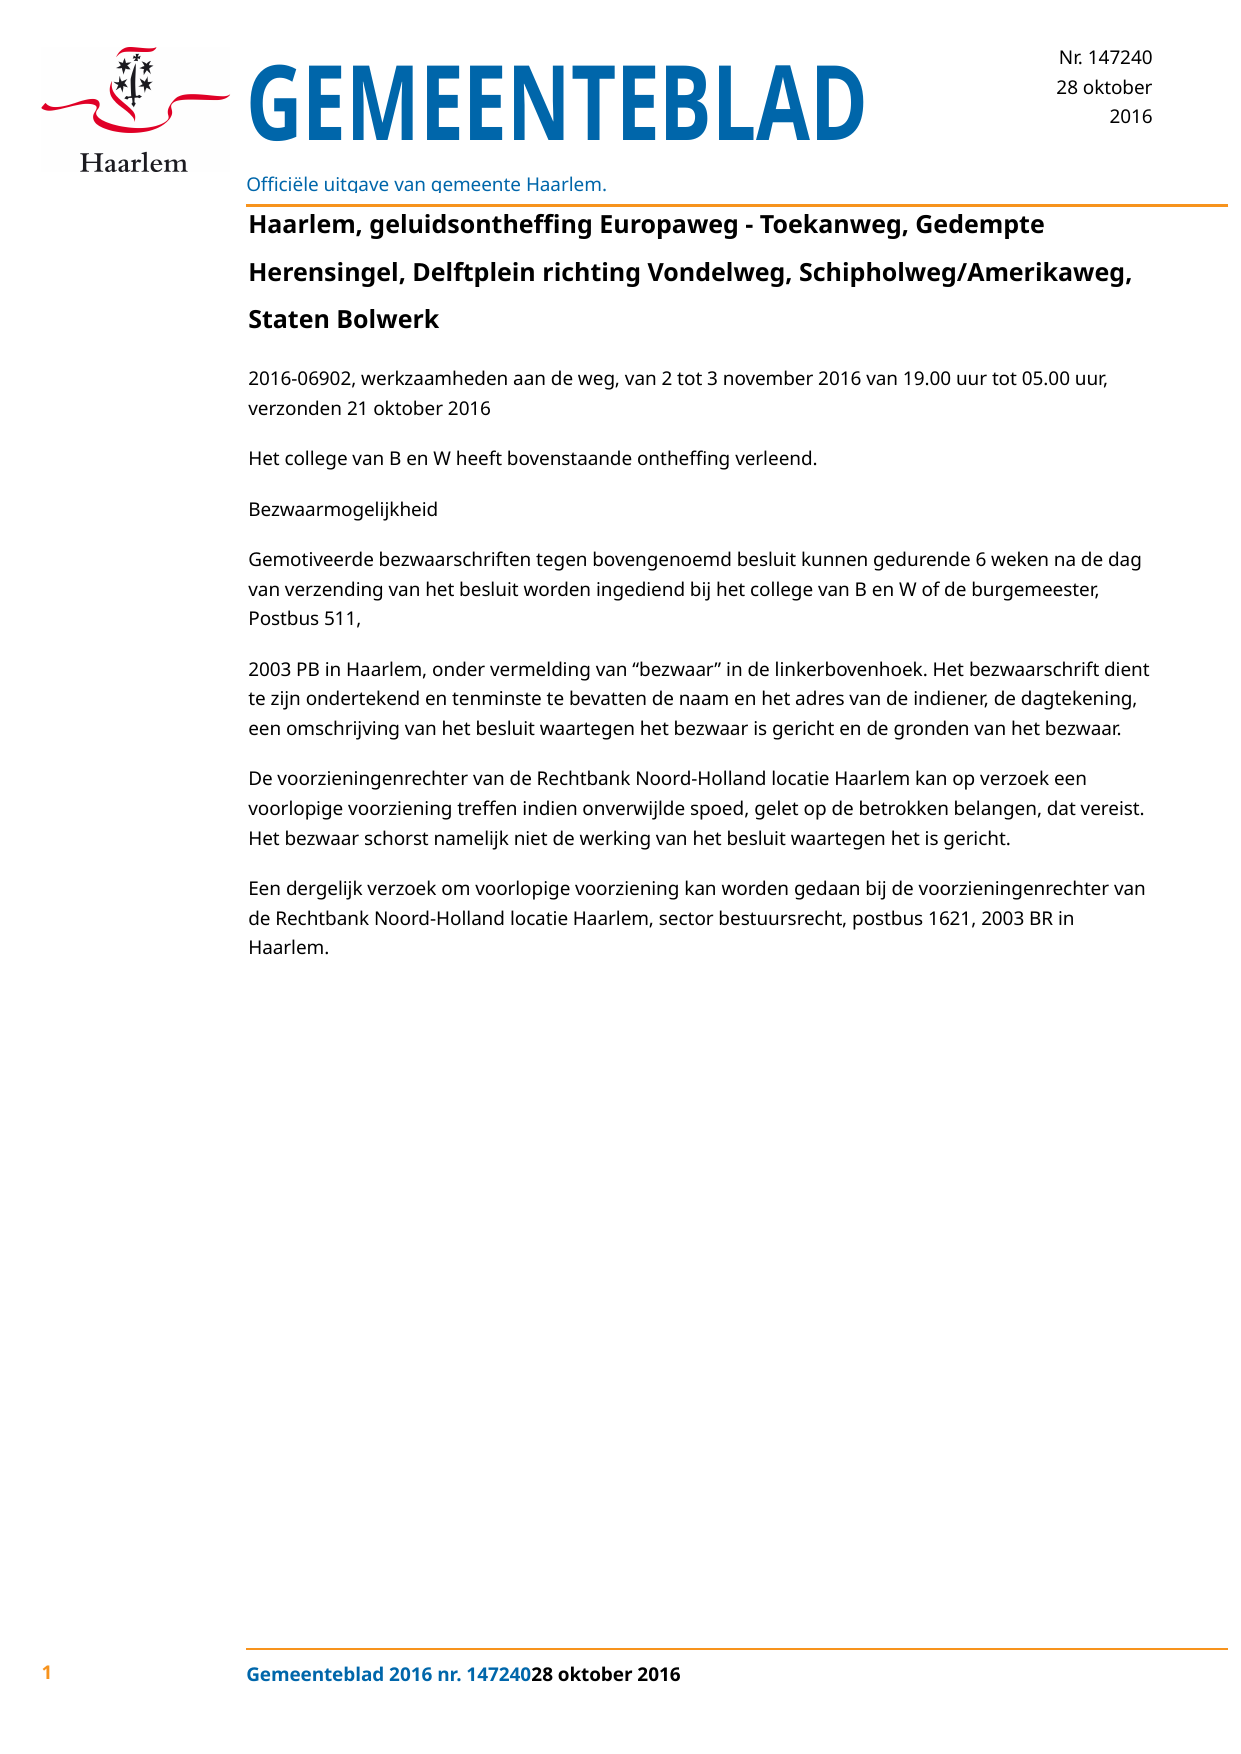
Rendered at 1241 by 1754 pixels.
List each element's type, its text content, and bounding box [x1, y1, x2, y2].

text Een dergelijk verzoek om voorlopige voorziening kan worden gedaan bij de voorzieningenrechter van de Rechtbank Noord-Holland locatie Haarlem, sector bestuursrecht, postbus 1621, 2003 BR in Haarlem. [248, 875, 1152, 960]
text 2003 PB in Haarlem, onder vermelding van “bezwaar” in de linkerbovenhoek. Het bezwaarschrift dient te zijn ondertekend en tenminste te bevatten de naam en het adres van de indiener, de dagtekening, een omschrijving van het besluit waartegen het bezwaar is gericht en de gronden van het bezwaar. [248, 656, 1152, 741]
text De voorzieningenrechter van de Rechtbank Noord-Holland locatie Haarlem kan op verzoek een voorlopige voorziening treffen indien onverwijlde spoed, gelet op de betrokken belangen, dat vereist. Het bezwaar schorst namelijk niet de werking van het besluit waartegen het is gericht. [248, 766, 1152, 850]
text Bezwaarmogelijkheid [248, 496, 1152, 522]
text Gemotiveerde bezwaarschriften tegen bovengenoemd besluit kunnen gedurende 6 weken na de dag van verzending van het besluit worden ingediend bij het college van B en W of de burgemeester, Postbus 511, [248, 546, 1152, 631]
text Het college van B en W heeft bovenstaande ontheffing verleend. [248, 446, 1152, 471]
text Haarlem, geluidsontheffing Europaweg - Toekanweg, Gedempte Herensingel, Delftplein richting Vondelweg, Schipholweg/Amerikaweg, Staten Bolwerk [248, 207, 1152, 336]
picture [41, 47, 231, 172]
text 2016-06902, werkzaamheden aan de weg, van 2 tot 3 november 2016 van 19.00 uur tot 05.00 uur, verzonden 21 oktober 2016 [248, 366, 1152, 421]
